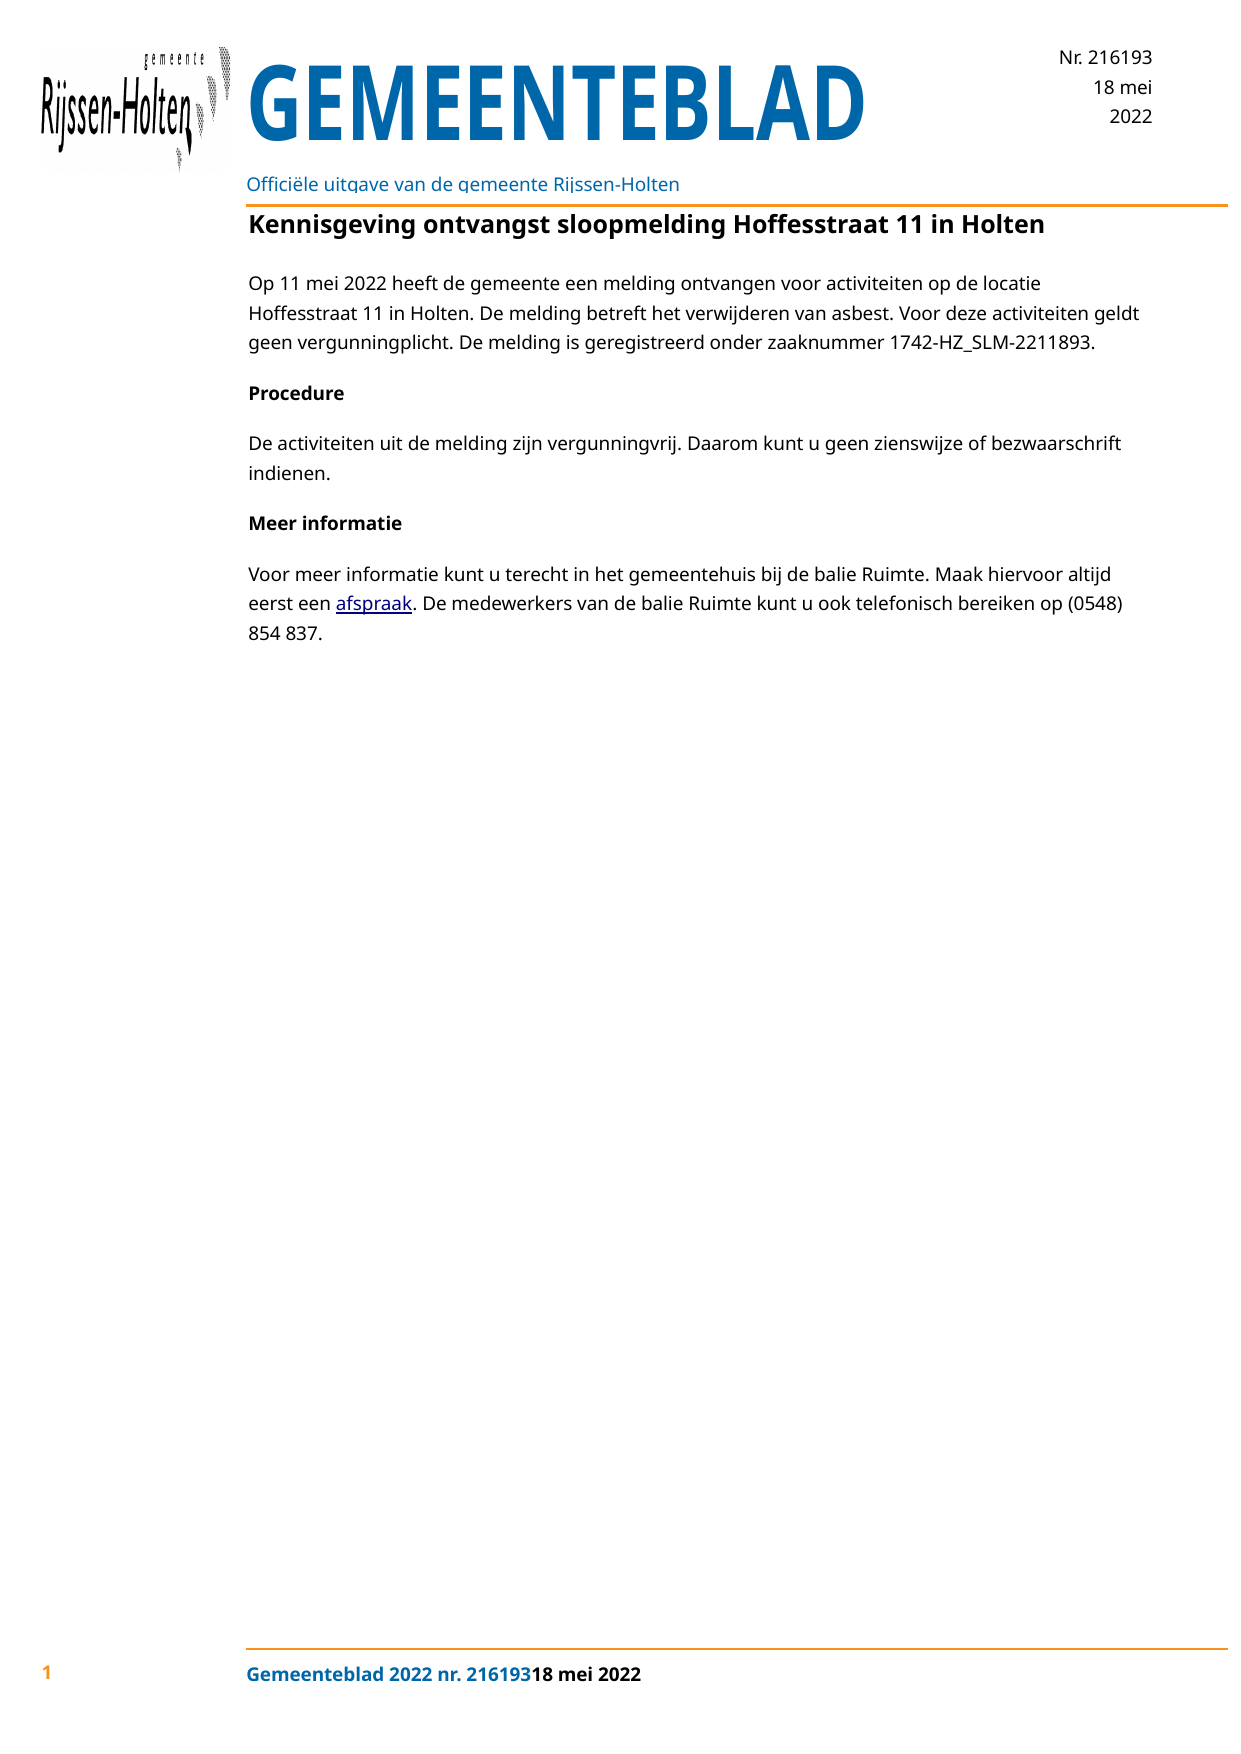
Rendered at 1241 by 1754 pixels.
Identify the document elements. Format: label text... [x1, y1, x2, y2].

text Op 11 mei 2022 heeft de gemeente een melding ontvangen voor activiteiten op de locatie Hoffesstraat 11 in Holten. De melding betreft het verwijderen van asbest. Voor deze activiteiten geldt geen vergunningplicht. De melding is geregistreerd onder zaaknummer 1742-HZ_SLM-2211893. [248, 270, 1152, 355]
picture [41, 47, 231, 172]
text Kennisgeving ontvangst sloopmelding Hoffesstraat 11 in Holten [248, 207, 1152, 241]
text Meer informatie [248, 510, 1152, 536]
text Procedure [248, 380, 1152, 406]
text Voor meer informatie kunt u terecht in het gemeentehuis bij de balie Ruimte. Maak hiervoor altijd eerst een afspraak. De medewerkers van de balie Ruimte kunt u ook telefonisch bereiken op (0548) 854 837. [248, 561, 1152, 646]
text De activiteiten uit de melding zijn vergunningvrij. Daarom kunt u geen zienswijze of bezwaarschrift indienen. [248, 430, 1152, 486]
